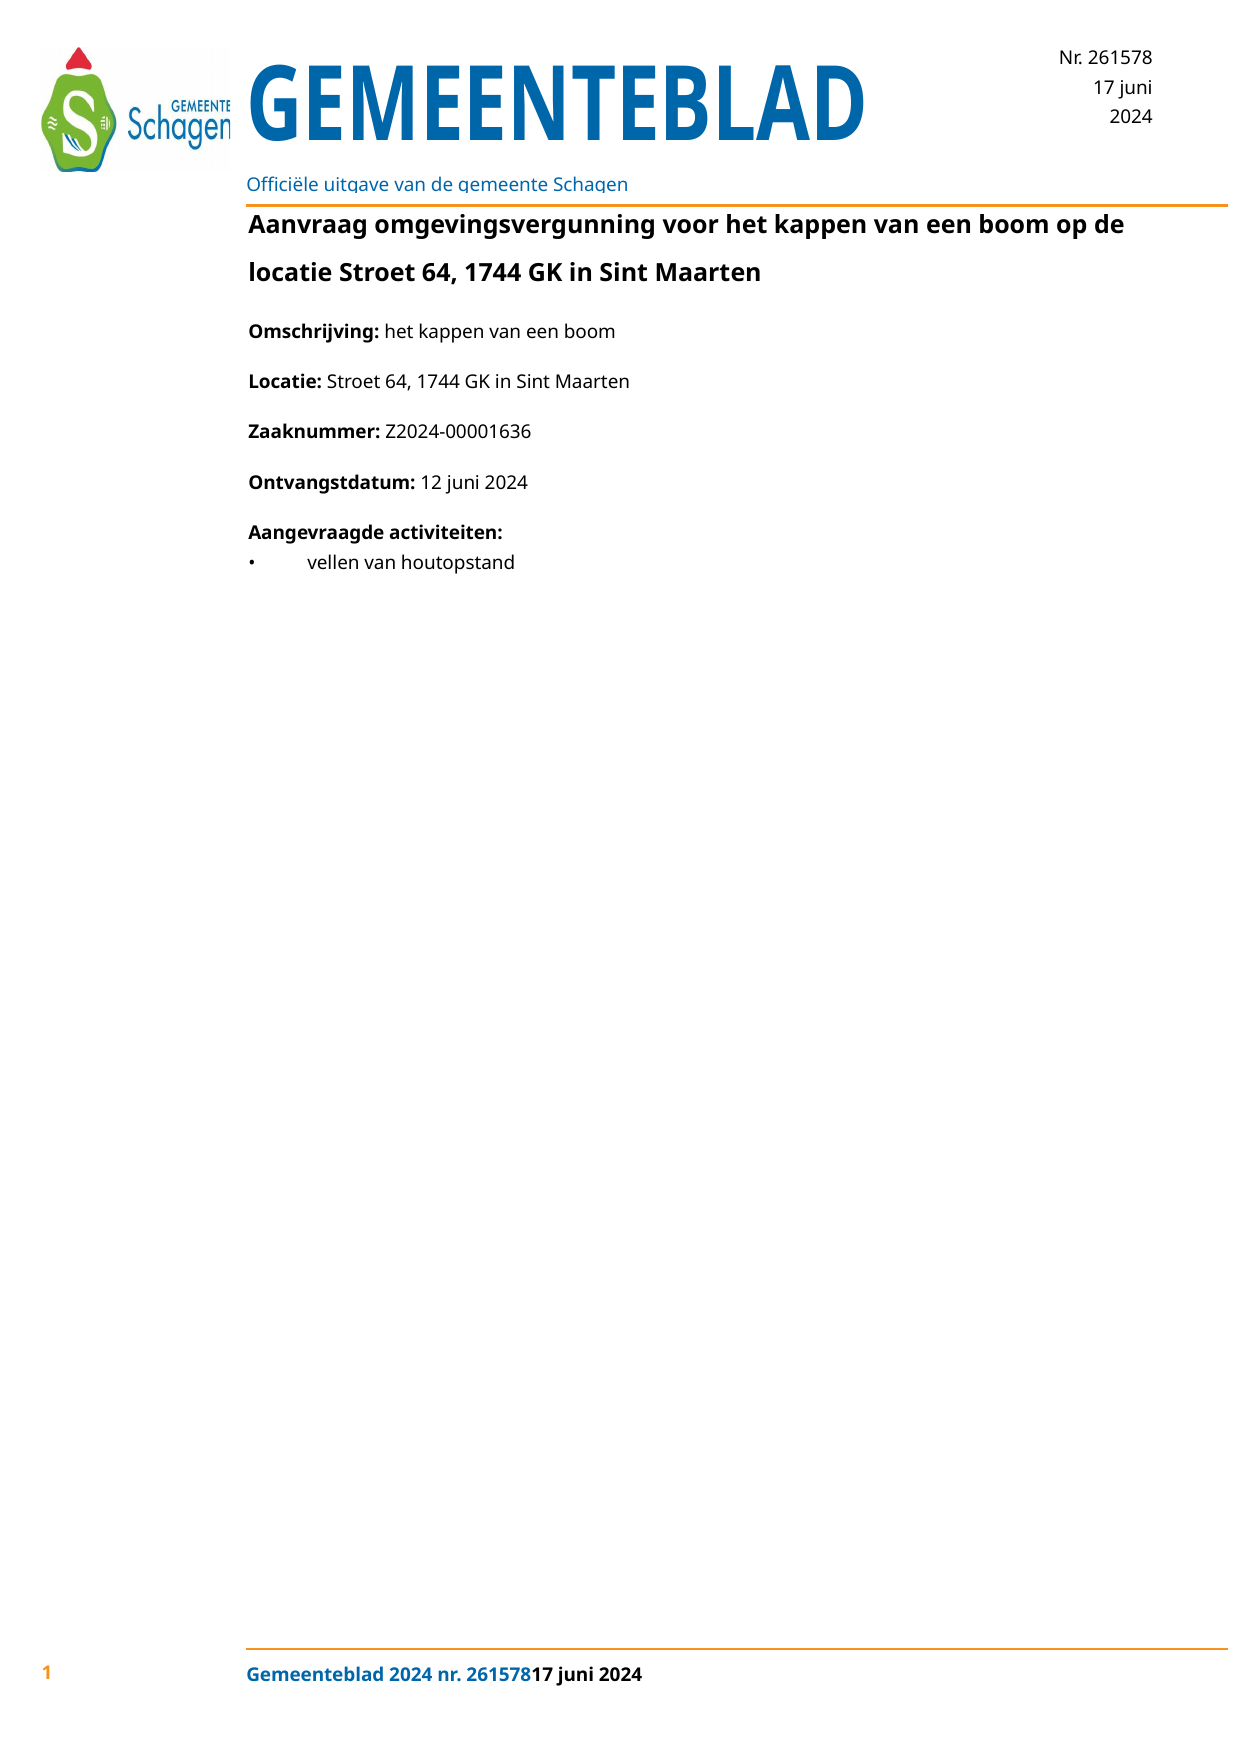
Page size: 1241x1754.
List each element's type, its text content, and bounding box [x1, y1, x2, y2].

text Zaaknummer: Z2024-00001636 [248, 419, 1152, 444]
text Locatie: Stroet 64, 1744 GK in Sint Maarten [248, 368, 1152, 394]
list vellen van houtopstand [248, 549, 1152, 575]
text Ontvangstdatum: 12 juni 2024 [248, 469, 1152, 495]
text Aangevraagde activiteiten: [248, 519, 1152, 545]
text Aanvraag omgevingsvergunning voor het kappen van een boom op de locatie Stroet 64, 1744 GK in Sint Maarten [248, 207, 1152, 288]
picture [41, 47, 231, 172]
text Omschrijving: het kappen van een boom [248, 318, 1152, 344]
